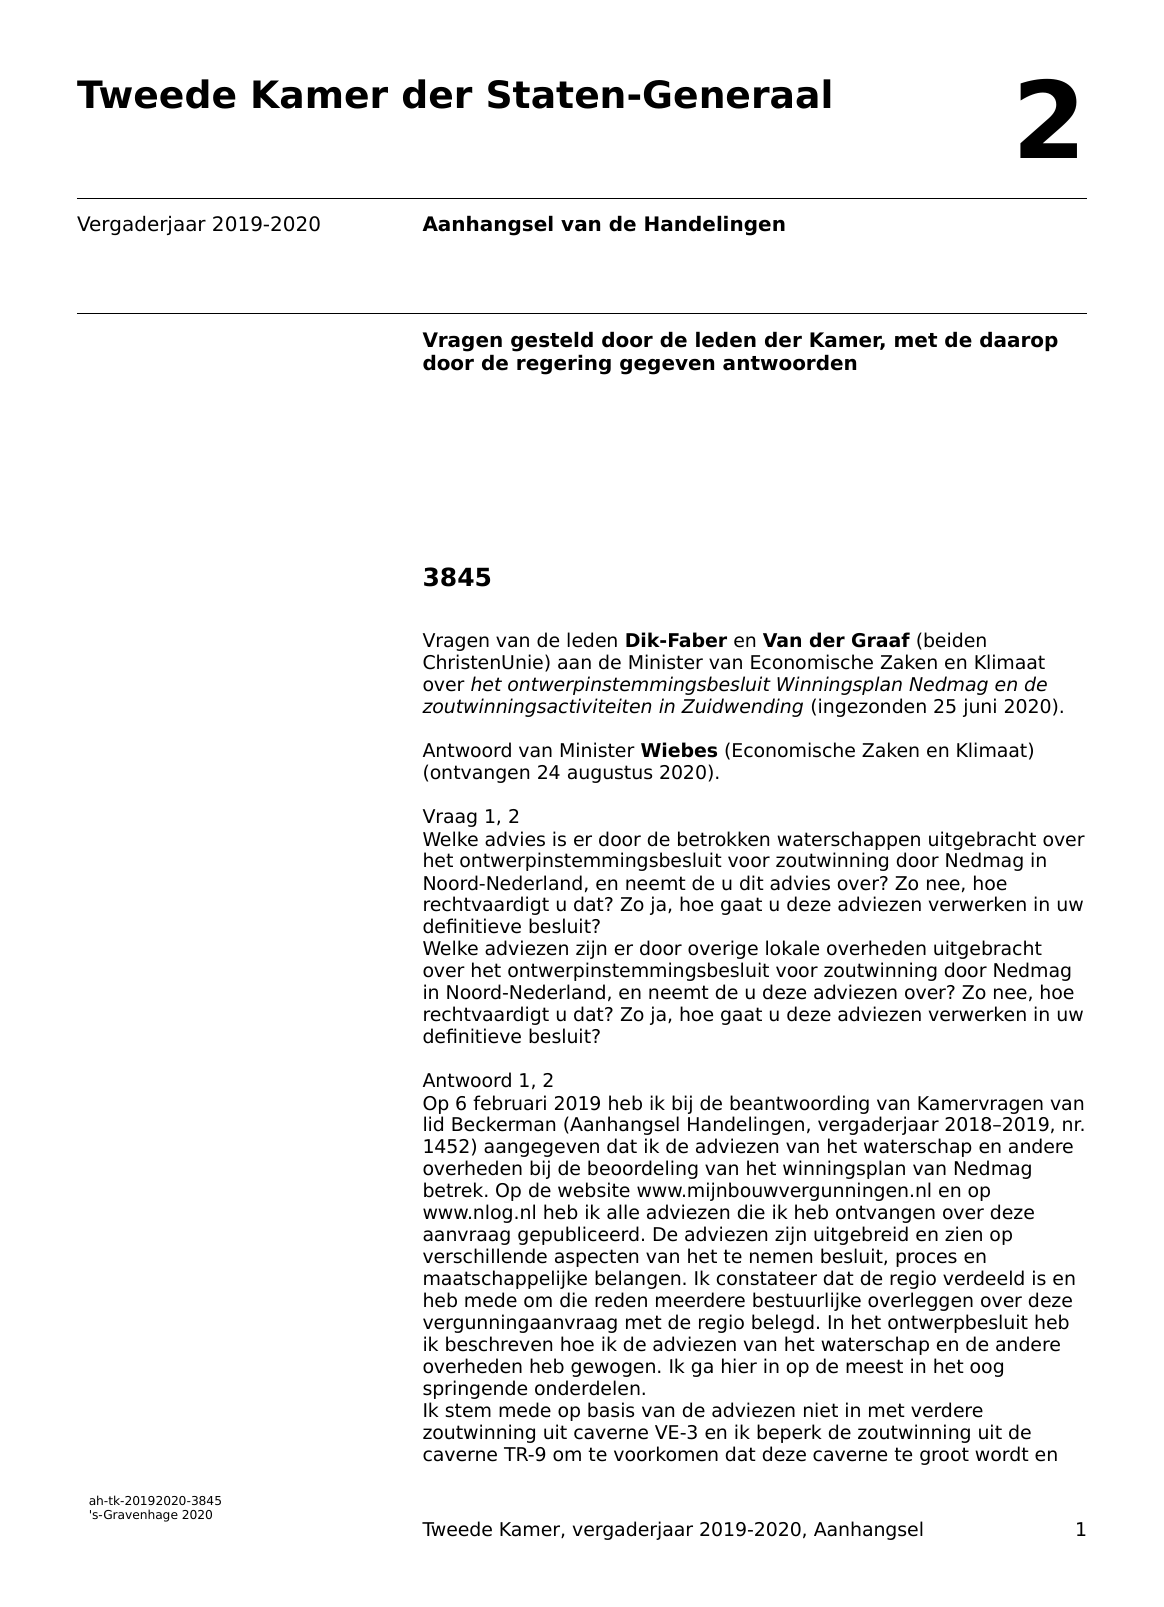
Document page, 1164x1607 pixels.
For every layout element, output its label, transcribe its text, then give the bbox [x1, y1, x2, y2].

table_cell Vragen gesteld door de leden der Kamer, met de daarop door de regering gegeven antwoorden [422, 314, 1087, 375]
text ah-tk-20192020-3845 [88, 1494, 323, 1508]
text Antwoord 1, 2 [422, 1070, 1087, 1092]
text 3845 [422, 563, 1087, 592]
table_cell [77, 314, 422, 375]
text Welke adviezen zijn er door overige lokale overheden uitgebracht over het ontwerpinstemmingsbesluit voor zoutwinning door Nedmag in Noord-Nederland, en neemt de u deze adviezen over? Zo nee, hoe rechtvaardigt u dat? Zo ja, hoe gaat u deze adviezen verwerken in uw definitieve besluit? [422, 938, 1087, 1048]
table_header Tweede Kamer der Staten-Generaal [77, 59, 886, 198]
text 's-Gravenhage 2020 [88, 1508, 323, 1522]
text Op 6 februari 2019 heb ik bij de beantwoording van Kamervragen van lid Beckerman (Aanhangsel Handelingen, vergaderjaar 2018–2019, nr. 1452) aangegeven dat ik de adviezen van het waterschap en andere overheden bij de beoordeling van het winningsplan van Nedmag betrek. Op de website www.mijnbouwvergunningen.nl en op www.nlog.nl heb ik alle adviezen die ik heb ontvangen over deze aanvraag gepubliceerd. De adviezen zijn uitgebreid en zien op verschillende aspecten van het te nemen besluit, proces en maatschappelijke belangen. Ik constateer dat de regio verdeeld is en heb mede om die reden meerdere bestuurlijke overleggen over deze vergunningaanvraag met de regio belegd. In het ontwerpbesluit heb ik beschreven hoe ik de adviezen van het waterschap en de andere overheden heb gewogen. Ik ga hier in op de meest in het oog springende onderdelen. [422, 1092, 1087, 1400]
text Vragen van de leden Dik-Faber en Van der Graaf (beiden ChristenUnie) aan de Minister van Economische Zaken en Klimaat over het ontwerpinstemmingsbesluit Winningsplan Nedmag en de zoutwinningsactiviteiten in Zuidwending (ingezonden 25 juni 2020). [422, 630, 1087, 718]
text Ik stem mede op basis van de adviezen niet in met verdere zoutwinning uit caverne VE-3 en ik beperk de zoutwinning uit de caverne TR-9 om te voorkomen dat deze caverne te groot wordt en [422, 1400, 1087, 1466]
table_header 2 [886, 59, 1087, 198]
text Vraag 1, 2 [422, 806, 1087, 828]
table_cell Vergaderjaar 2019-2020 [77, 199, 422, 313]
text Welke advies is er door de betrokken waterschappen uitgebracht over het ontwerpinstemmingsbesluit voor zoutwinning door Nedmag in Noord-Nederland, en neemt de u dit advies over? Zo nee, hoe rechtvaardigt u dat? Zo ja, hoe gaat u deze adviezen verwerken in uw definitieve besluit? [422, 828, 1087, 938]
table_cell Aanhangsel van de Handelingen [422, 199, 1087, 313]
text Antwoord van Minister Wiebes (Economische Zaken en Klimaat) (ontvangen 24 augustus 2020). [422, 740, 1087, 784]
